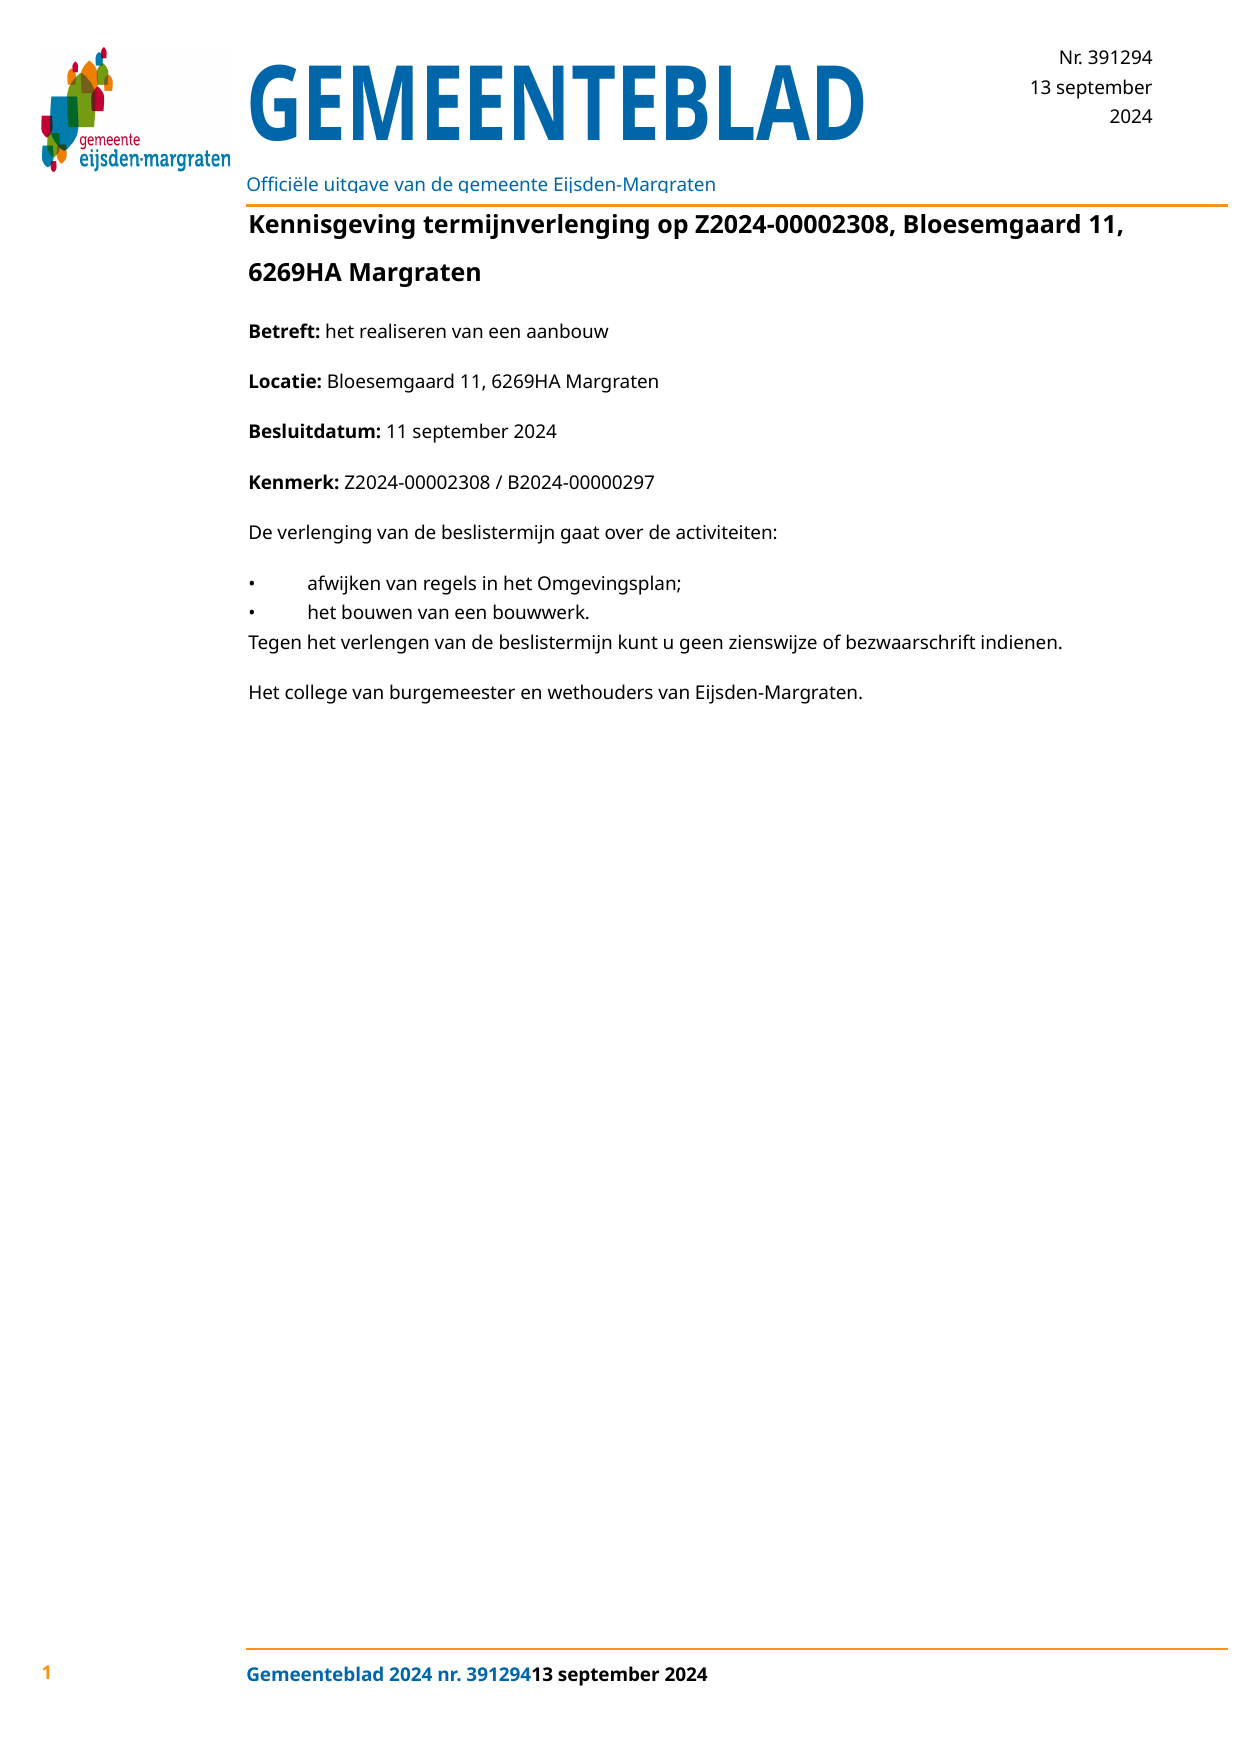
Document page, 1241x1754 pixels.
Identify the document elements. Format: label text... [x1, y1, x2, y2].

picture [41, 47, 231, 172]
list het bouwen van een bouwwerk. [248, 599, 1152, 625]
text Kenmerk: Z2024-00002308 / B2024-00000297 [248, 469, 1152, 495]
text Locatie: Bloesemgaard 11, 6269HA Margraten [248, 368, 1152, 394]
text Kennisgeving termijnverlenging op Z2024-00002308, Bloesemgaard 11, 6269HA Margraten [248, 207, 1152, 288]
text Besluitdatum: 11 september 2024 [248, 419, 1152, 444]
list afwijken van regels in het Omgevingsplan; [248, 570, 1152, 596]
text Het college van burgemeester en wethouders van Eijsden-Margraten. [248, 679, 1152, 705]
text De verlenging van de beslistermijn gaat over de activiteiten: [248, 519, 1152, 545]
text Tegen het verlengen van de beslistermijn kunt u geen zienswijze of bezwaarschrift indienen. [248, 629, 1152, 655]
text Betreft: het realiseren van een aanbouw [248, 318, 1152, 344]
